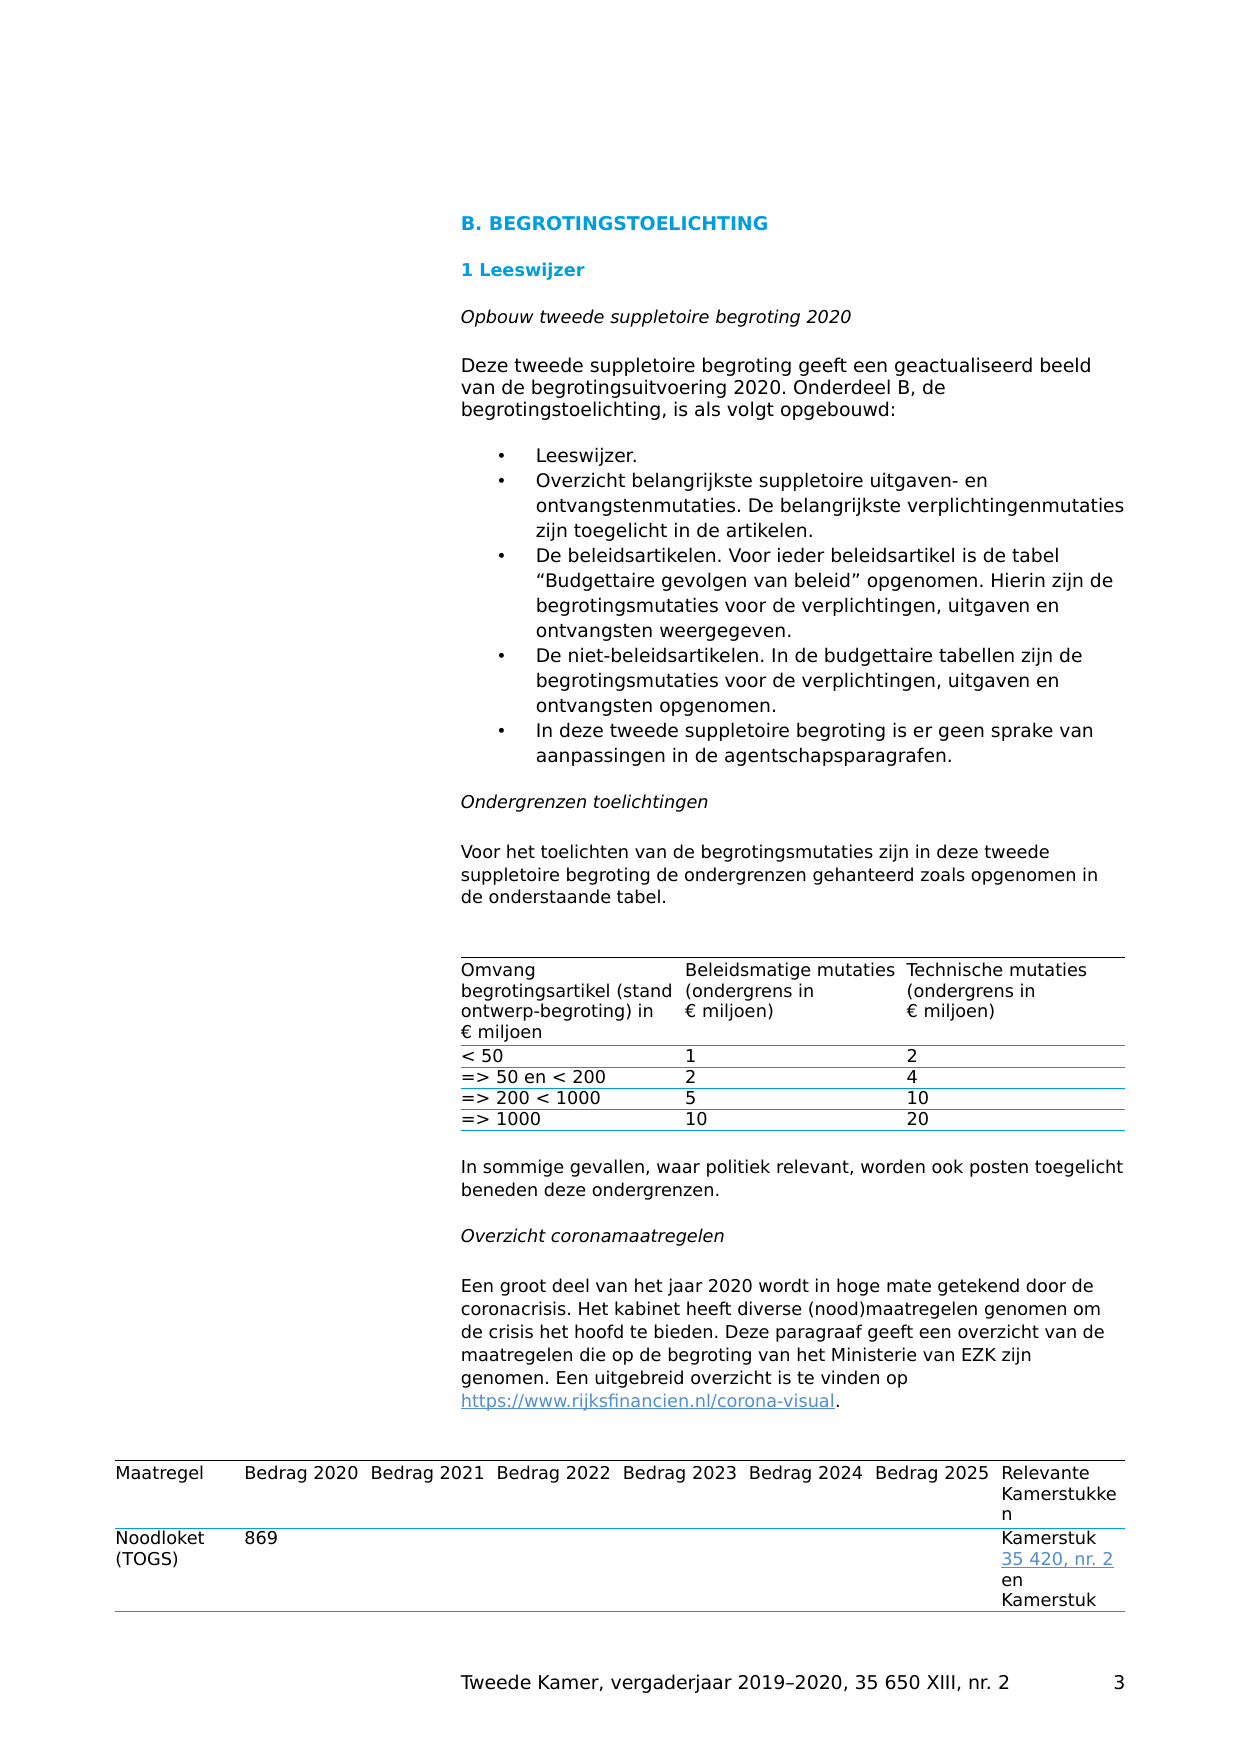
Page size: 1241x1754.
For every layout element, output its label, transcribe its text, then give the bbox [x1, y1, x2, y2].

text Deze tweede suppletoire begroting geeft een geactualiseerd beeld van de begrotingsuitvoering 2020. Onderdeel B, de begrotingstoelichting, is als volgt opgebouwd: [461, 355, 1125, 443]
list De niet-beleidsartikelen. In de budgettaire tabellen zijn de begrotingsmutaties voor de verplichtingen, uitgaven en ontvangsten opgenomen. [498, 643, 1125, 718]
list Overzicht belangrijkste suppletoire uitgaven- en ontvangstenmutaties. De belangrijkste verplichtingenmutaties zijn toegelicht in de artikelen. [498, 468, 1125, 543]
table_cell => 50 en < 200 [461, 1068, 682, 1088]
table_cell Noodloket (TOGS) [115, 1529, 241, 1611]
table_cell 4 [904, 1068, 1125, 1088]
table_cell 20 [904, 1110, 1125, 1130]
text Ondergrenzen toelichtingen [461, 790, 1125, 813]
table_cell 1 [682, 1046, 903, 1066]
table_cell Kamerstuk 35 420, nr. 2 en Kamerstuk [998, 1529, 1125, 1611]
list Leeswijzer. [498, 443, 1125, 468]
table_cell Bedrag 2025 [872, 1461, 998, 1528]
table_cell 5 [682, 1089, 903, 1109]
title B. BEGROTINGSTOELICHTING [461, 213, 1125, 235]
table_cell Relevante Kamerstukken [998, 1461, 1125, 1528]
table_cell Bedrag 2021 [368, 1461, 493, 1528]
table_cell < 50 [461, 1046, 682, 1066]
table_cell Omvang begrotingsartikel (stand ontwerp-begroting) in € miljoen [461, 958, 682, 1045]
table_cell => 200 < 1000 [461, 1089, 682, 1109]
table_cell 10 [682, 1110, 903, 1130]
text Opbouw tweede suppletoire begroting 2020 [461, 305, 1125, 328]
table_cell 2 [904, 1046, 1125, 1066]
table_cell Beleidsmatige mutaties (ondergrens in € miljoen) [682, 958, 903, 1045]
table_cell Bedrag 2023 [620, 1461, 746, 1528]
table_header Tabel 1 Ondergrenzen conform RBV [461, 931, 1125, 956]
table_cell [494, 1529, 620, 1611]
text In sommige gevallen, waar politiek relevant, worden ook posten toegelicht beneden deze ondergrenzen. [461, 1155, 1125, 1201]
table_cell [872, 1529, 998, 1611]
table_cell [620, 1529, 746, 1611]
table_header Tabel 2 Overzicht coronamaatregelen (bedragen x € 1 mln)1 [115, 1435, 1125, 1459]
list In deze tweede suppletoire begroting is er geen sprake van aanpassingen in de agentschapsparagrafen. [498, 718, 1125, 768]
table_cell [368, 1529, 493, 1611]
text Een groot deel van het jaar 2020 wordt in hoge mate getekend door de coronacrisis. Het kabinet heeft diverse (nood)maatregelen genomen om de crisis het hoofd te bieden. Deze paragraaf geeft een overzicht van de maatregelen die op de begroting van het Ministerie van EZK zijn genomen. Een uitgebreid overzicht is te vinden op https://www.rijksfinancien.nl/corona-visual. [461, 1274, 1125, 1412]
table_cell Technische mutaties (ondergrens in € miljoen) [904, 958, 1125, 1045]
text Overzicht coronamaatregelen [461, 1224, 1125, 1247]
table_cell 2 [682, 1068, 903, 1088]
table_cell [746, 1529, 872, 1611]
table_cell 869 [241, 1529, 367, 1611]
table_cell Bedrag 2024 [746, 1461, 872, 1528]
list De beleidsartikelen. Voor ieder beleidsartikel is de tabel “Budgettaire gevolgen van beleid” opgenomen. Hierin zijn de begrotingsmutaties voor de verplichtingen, uitgaven en ontvangsten weergegeven. [498, 543, 1125, 643]
text Voor het toelichten van de begrotingsmutaties zijn in deze tweede suppletoire begroting de ondergrenzen gehanteerd zoals opgenomen in de onderstaande tabel. [461, 840, 1125, 908]
table_cell 10 [904, 1089, 1125, 1109]
title 1 Leeswijzer [461, 258, 1125, 281]
table_cell => 1000 [461, 1110, 682, 1130]
table_cell Maatregel [115, 1461, 241, 1528]
table_cell Bedrag 2022 [494, 1461, 620, 1528]
table_cell Bedrag 2020 [241, 1461, 367, 1528]
